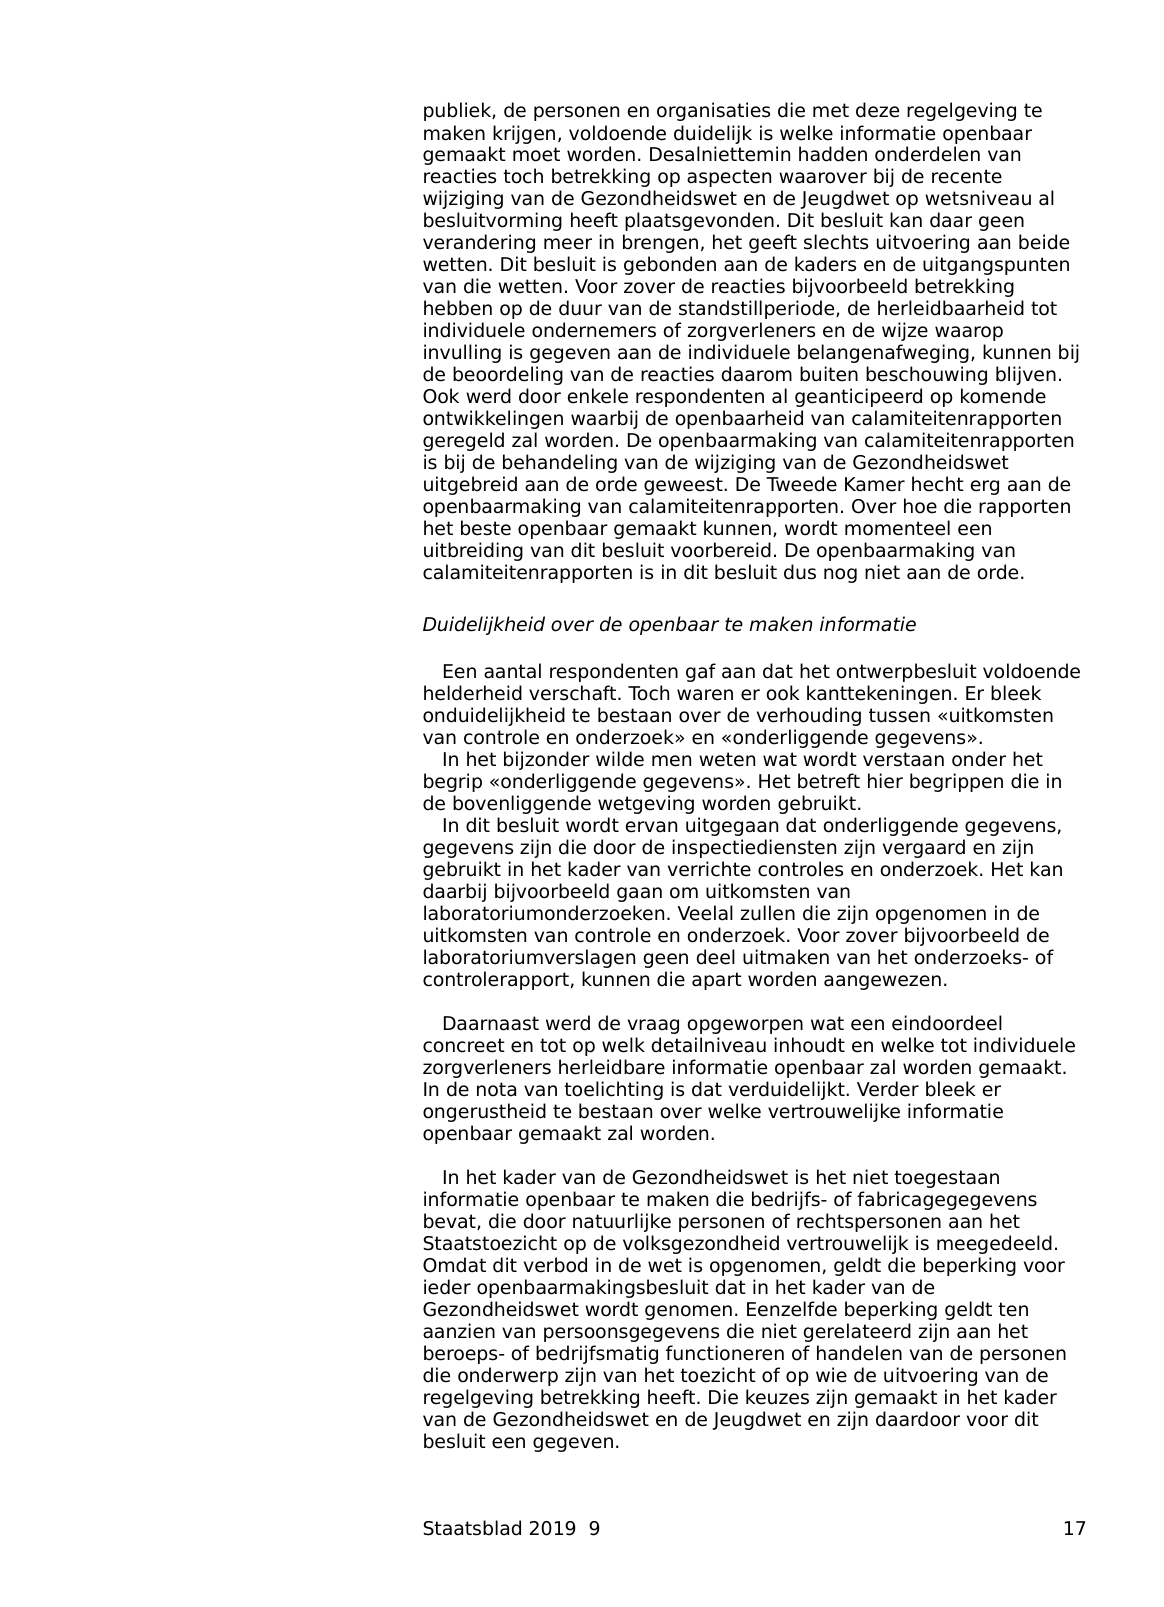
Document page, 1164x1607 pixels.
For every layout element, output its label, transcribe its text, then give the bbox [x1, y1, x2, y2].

text In dit besluit wordt ervan uitgegaan dat onderliggende gegevens, gegevens zijn die door de inspectiediensten zijn vergaard en zijn gebruikt in het kader van verrichte controles en onderzoek. Het kan daarbij bijvoorbeeld gaan om uitkomsten van laboratoriumonderzoeken. Veelal zullen die zijn opgenomen in de uitkomsten van controle en onderzoek. Voor zover bijvoorbeeld de laboratoriumverslagen geen deel uitmaken van het onderzoeks- of controlerapport, kunnen die apart worden aangewezen. [422, 815, 1087, 991]
text Daarnaast werd de vraag opgeworpen wat een eindoordeel concreet en tot op welk detailniveau inhoudt en welke tot individuele zorgverleners herleidbare informatie openbaar zal worden gemaakt. In de nota van toelichting is dat verduidelijkt. Verder bleek er ongerustheid te bestaan over welke vertrouwelijke informatie openbaar gemaakt zal worden. [422, 1013, 1087, 1145]
text In het kader van de Gezondheidswet is het niet toegestaan informatie openbaar te maken die bedrijfs- of fabricagegegevens bevat, die door natuurlijke personen of rechtspersonen aan het Staatstoezicht op de volksgezondheid vertrouwelijk is meegedeeld. Omdat dit verbod in de wet is opgenomen, geldt die beperking voor ieder openbaarmakingsbesluit dat in het kader van de Gezondheidswet wordt genomen. Eenzelfde beperking geldt ten aanzien van persoonsgegevens die niet gerelateerd zijn aan het beroeps- of bedrijfsmatig functioneren of handelen van de personen die onderwerp zijn van het toezicht of op wie de uitvoering van de regelgeving betrekking heeft. Die keuzes zijn gemaakt in het kader van de Gezondheidswet en de Jeugdwet en zijn daardoor voor dit besluit een gegeven. [422, 1167, 1087, 1453]
text Een aantal respondenten gaf aan dat het ontwerpbesluit voldoende helderheid verschaft. Toch waren er ook kanttekeningen. Er bleek onduidelijkheid te bestaan over de verhouding tussen «uitkomsten van controle en onderzoek» en «onderliggende gegevens». [422, 661, 1087, 749]
subtitle Duidelijkheid over de openbaar te maken informatie [422, 614, 1087, 636]
text In het bijzonder wilde men weten wat wordt verstaan onder het begrip «onderliggende gegevens». Het betreft hier begrippen die in de bovenliggende wetgeving worden gebruikt. [422, 749, 1087, 815]
text publiek, de personen en organisaties die met deze regelgeving te maken krijgen, voldoende duidelijk is welke informatie openbaar gemaakt moet worden. Desalniettemin hadden onderdelen van reacties toch betrekking op aspecten waarover bij de recente wijziging van de Gezondheidswet en de Jeugdwet op wetsniveau al besluitvorming heeft plaatsgevonden. Dit besluit kan daar geen verandering meer in brengen, het geeft slechts uitvoering aan beide wetten. Dit besluit is gebonden aan de kaders en de uitgangspunten van die wetten. Voor zover de reacties bijvoorbeeld betrekking hebben op de duur van de standstillperiode, de herleidbaarheid tot individuele ondernemers of zorgverleners en de wijze waarop invulling is gegeven aan de individuele belangenafweging, kunnen bij de beoordeling van de reacties daarom buiten beschouwing blijven. Ook werd door enkele respondenten al geanticipeerd op komende ontwikkelingen waarbij de openbaarheid van calamiteitenrapporten geregeld zal worden. De openbaarmaking van calamiteitenrapporten is bij de behandeling van de wijziging van de Gezondheidswet uitgebreid aan de orde geweest. De Tweede Kamer hecht erg aan de openbaarmaking van calamiteitenrapporten. Over hoe die rapporten het beste openbaar gemaakt kunnen, wordt momenteel een uitbreiding van dit besluit voorbereid. De openbaarmaking van calamiteitenrapporten is in dit besluit dus nog niet aan de orde. [422, 100, 1087, 584]
